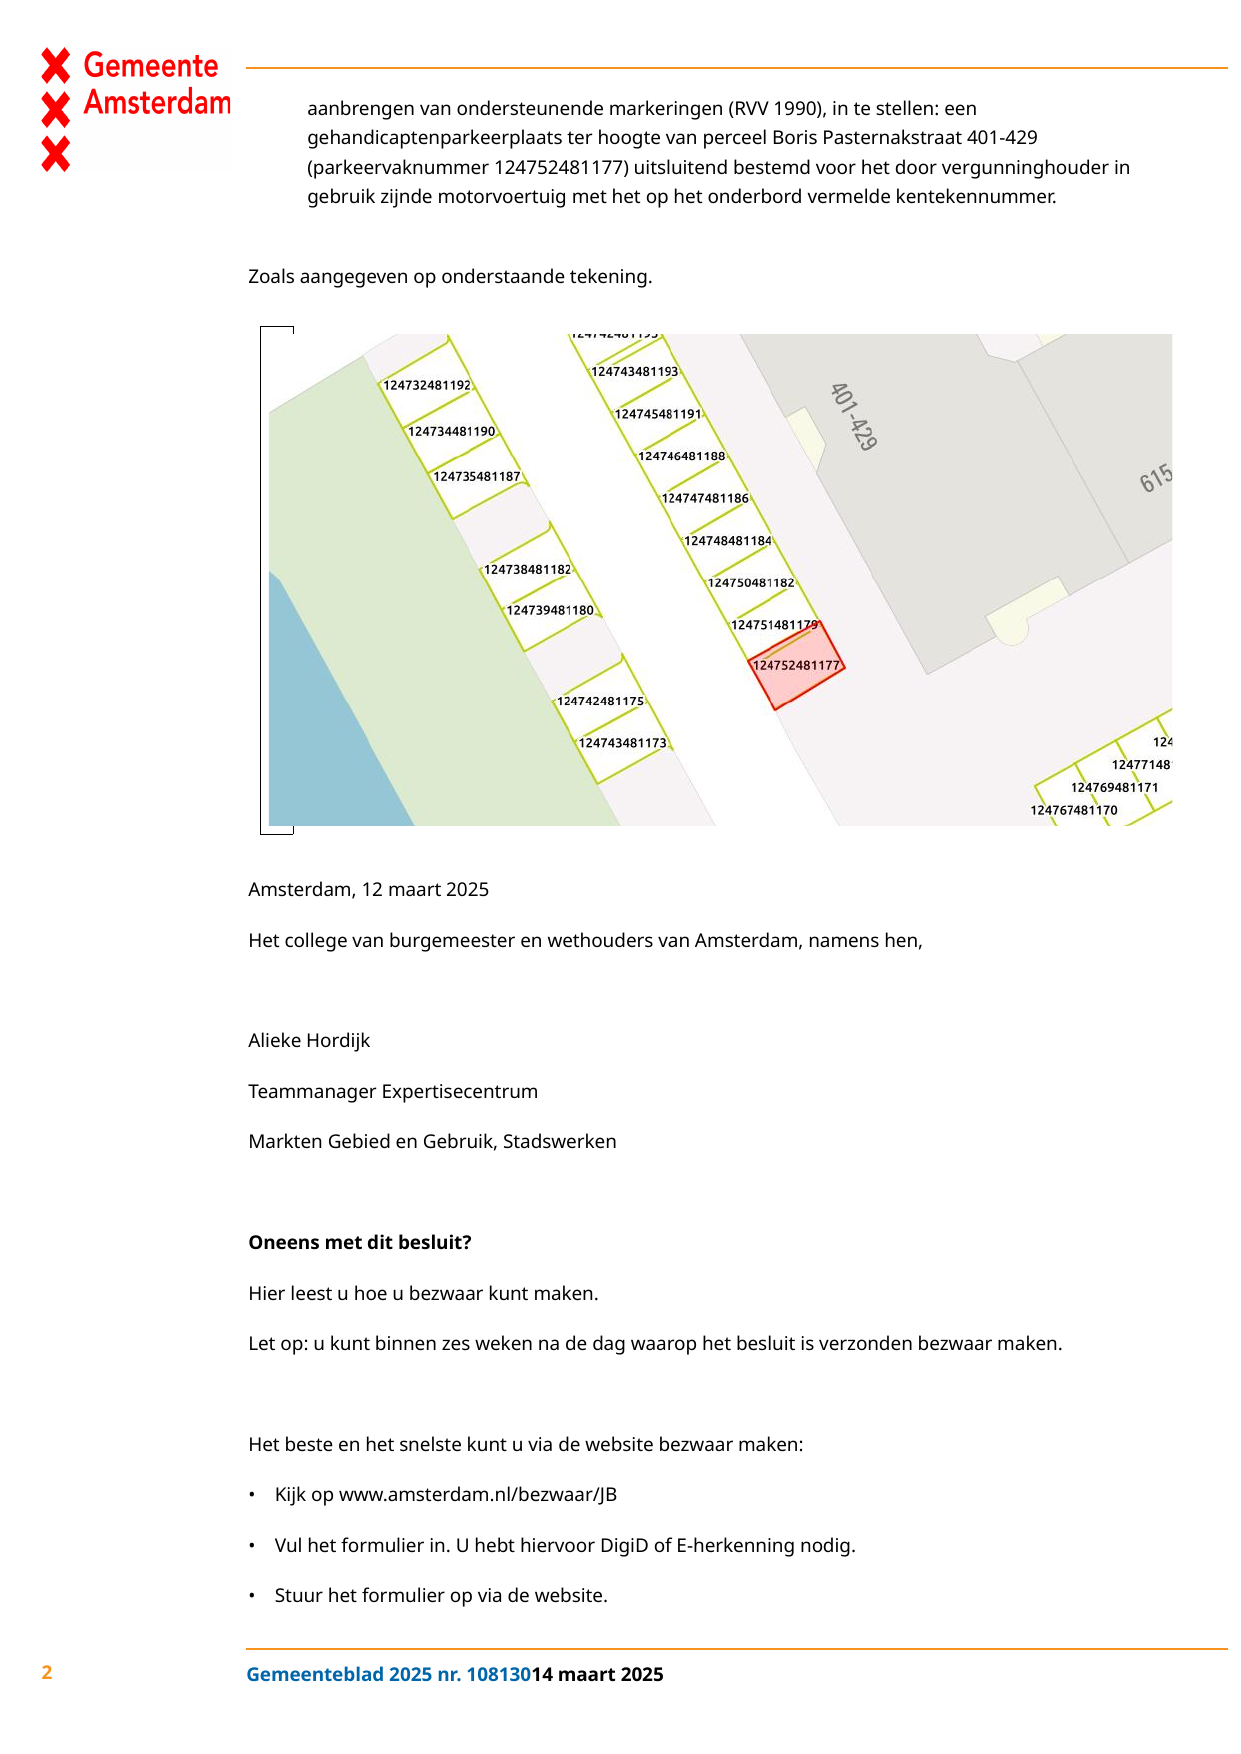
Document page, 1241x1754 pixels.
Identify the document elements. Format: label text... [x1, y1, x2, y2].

text Teammanager Expertisecentrum [248, 1078, 1152, 1104]
text Het beste en het snelste kunt u via de website bezwaar maken: [248, 1431, 1152, 1457]
text Het college van burgemeester en wethouders van Amsterdam, namens hen, [248, 927, 1152, 952]
picture [41, 47, 231, 172]
text Markten Gebied en Gebruik, Stadswerken [248, 1128, 1152, 1154]
text Oneens met dit besluit? [248, 1229, 1152, 1255]
text • Vul het formulier in. U hebt hiervoor DigiD of E-herkenning nodig. [248, 1532, 1152, 1557]
text Alieke Hordijk [248, 1028, 1152, 1053]
text Zoals aangegeven op onderstaande tekening. [248, 263, 1152, 289]
text • Kijk op www.amsterdam.nl/bezwaar/JB [248, 1481, 1152, 1507]
text • Stuur het formulier op via de website. [248, 1582, 1152, 1608]
text Let op: u kunt binnen zes weken na de dag waarop het besluit is verzonden bezwaar maken. [248, 1330, 1152, 1356]
text Amsterdam, 12 maart 2025 [248, 876, 1152, 902]
text Hier leest u hoe u bezwaar kunt maken. [248, 1280, 1152, 1305]
picture [268, 334, 1173, 826]
list aanbrengen van ondersteunende markeringen (RVV 1990), in te stellen: een gehandicaptenparkeerplaats ter hoogte van perceel Boris Pasternakstraat 401-429 (parkeervaknummer 124752481177) uitsluitend bestemd voor het door vergunninghouder in gebruik zijnde motorvoertuig met het op het onderbord vermelde kentekennummer. [248, 95, 1152, 209]
